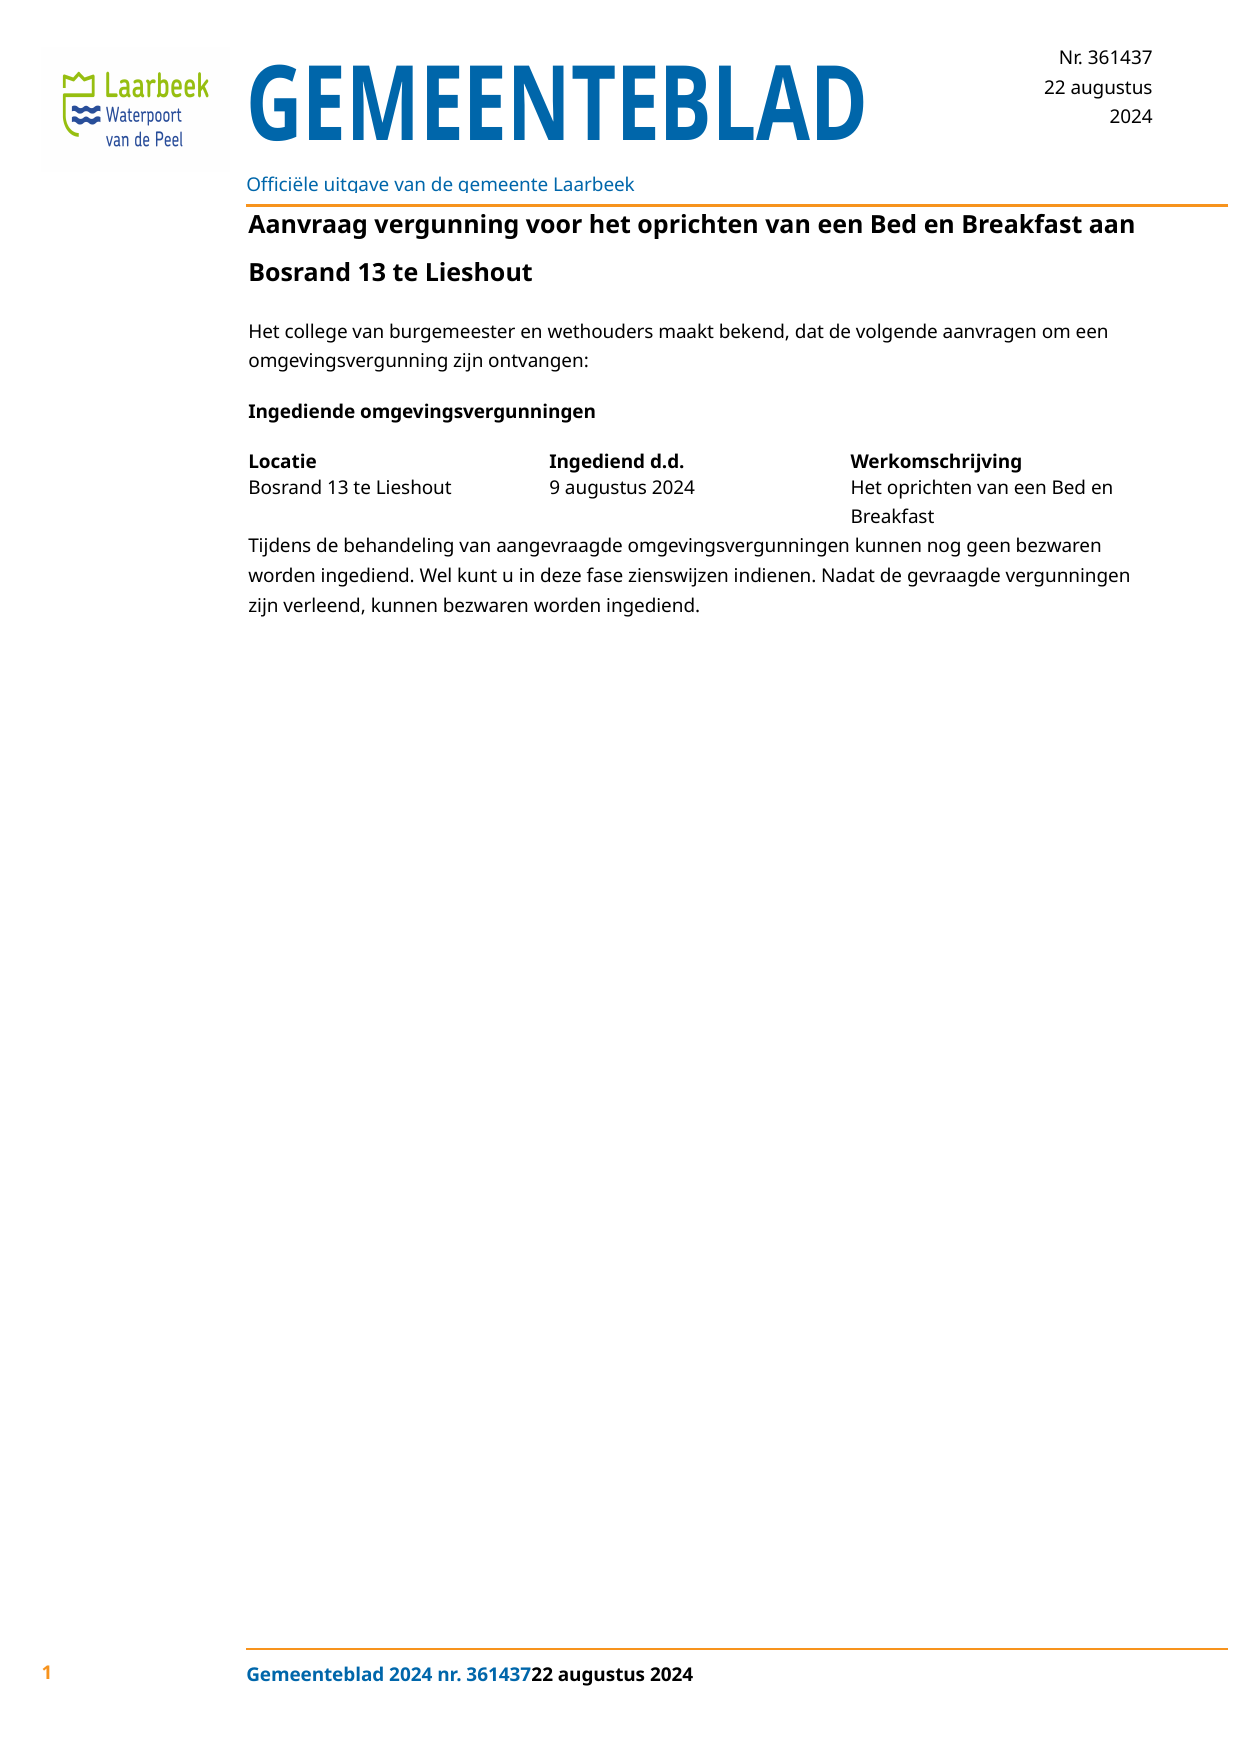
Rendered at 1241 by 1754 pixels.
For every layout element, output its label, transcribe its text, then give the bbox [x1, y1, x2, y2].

table_header Werkomschrijving [850, 449, 1152, 474]
table_cell Het oprichten van een Bed en Breakfast [850, 474, 1152, 529]
table_cell Bosrand 13 te Lieshout [248, 474, 549, 529]
text Aanvraag vergunning voor het oprichten van een Bed en Breakfast aan Bosrand 13 te Lieshout [248, 207, 1152, 288]
table_header Locatie [248, 449, 549, 474]
table_header Ingediend d.d. [549, 449, 850, 474]
text Ingediende omgevingsvergunningen [248, 398, 1152, 424]
picture [41, 47, 231, 172]
table_cell 9 augustus 2024 [549, 474, 850, 529]
text Tijdens de behandeling van aangevraagde omgevingsvergunningen kunnen nog geen bezwaren worden ingediend. Wel kunt u in deze fase zienswijzen indienen. Nadat de gevraagde vergunningen zijn verleend, kunnen bezwaren worden ingediend. [248, 533, 1152, 618]
text Het college van burgemeester en wethouders maakt bekend, dat de volgende aanvragen om een omgevingsvergunning zijn ontvangen: [248, 318, 1152, 373]
